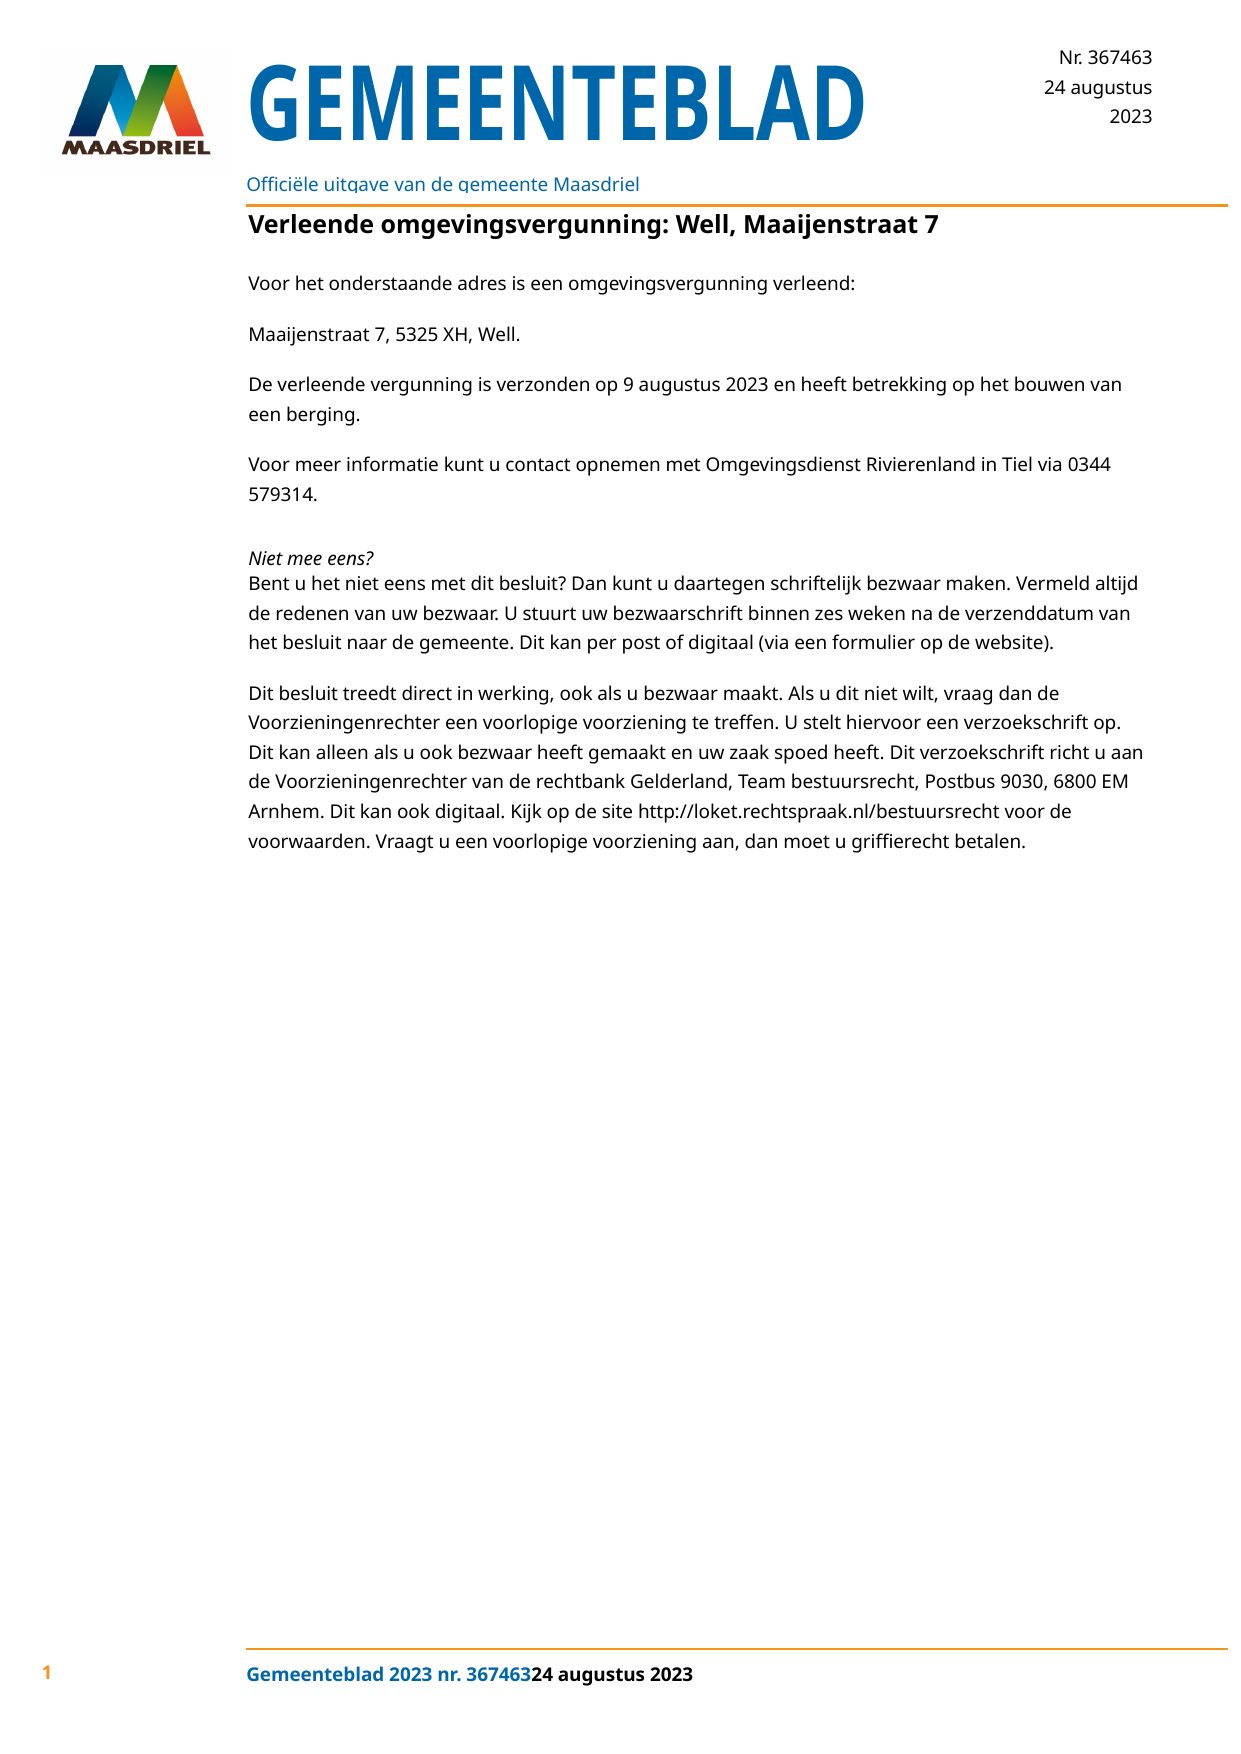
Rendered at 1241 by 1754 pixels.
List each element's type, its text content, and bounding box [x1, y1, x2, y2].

text Dit besluit treedt direct in werking, ook als u bezwaar maakt. Als u dit niet wilt, vraag dan de Voorzieningenrechter een voorlopige voorziening te treffen. U stelt hiervoor een verzoekschrift op. Dit kan alleen als u ook bezwaar heeft gemaakt en uw zaak spoed heeft. Dit verzoekschrift richt u aan de Voorzieningenrechter van de rechtbank Gelderland, Team bestuursrecht, Postbus 9030, 6800 EM Arnhem. Dit kan ook digitaal. Kijk op de site http://loket.rechtspraak.nl/bestuursrecht voor de voorwaarden. Vraagt u een voorlopige voorziening aan, dan moet u griffierecht betalen. [248, 680, 1152, 854]
text Verleende omgevingsvergunning: Well, Maaijenstraat 7 [248, 207, 1152, 241]
text Voor meer informatie kunt u contact opnemen met Omgevingsdienst Rivierenland in Tiel via 0344 579314. [248, 451, 1152, 506]
picture [41, 47, 231, 172]
text Bent u het niet eens met dit besluit? Dan kunt u daartegen schriftelijk bezwaar maken. Vermeld altijd de redenen van uw bezwaar. U stuurt uw bezwaarschrift binnen zes weken na de verzenddatum van het besluit naar de gemeente. Dit kan per post of digitaal (via een formulier op de website). [248, 570, 1152, 655]
text Maaijenstraat 7, 5325 XH, Well. [248, 321, 1152, 346]
text Voor het onderstaande adres is een omgevingsvergunning verleend: [248, 270, 1152, 296]
text Niet mee eens? [248, 545, 1152, 570]
text De verleende vergunning is verzonden op 9 augustus 2023 en heeft betrekking op het bouwen van een berging. [248, 371, 1152, 426]
